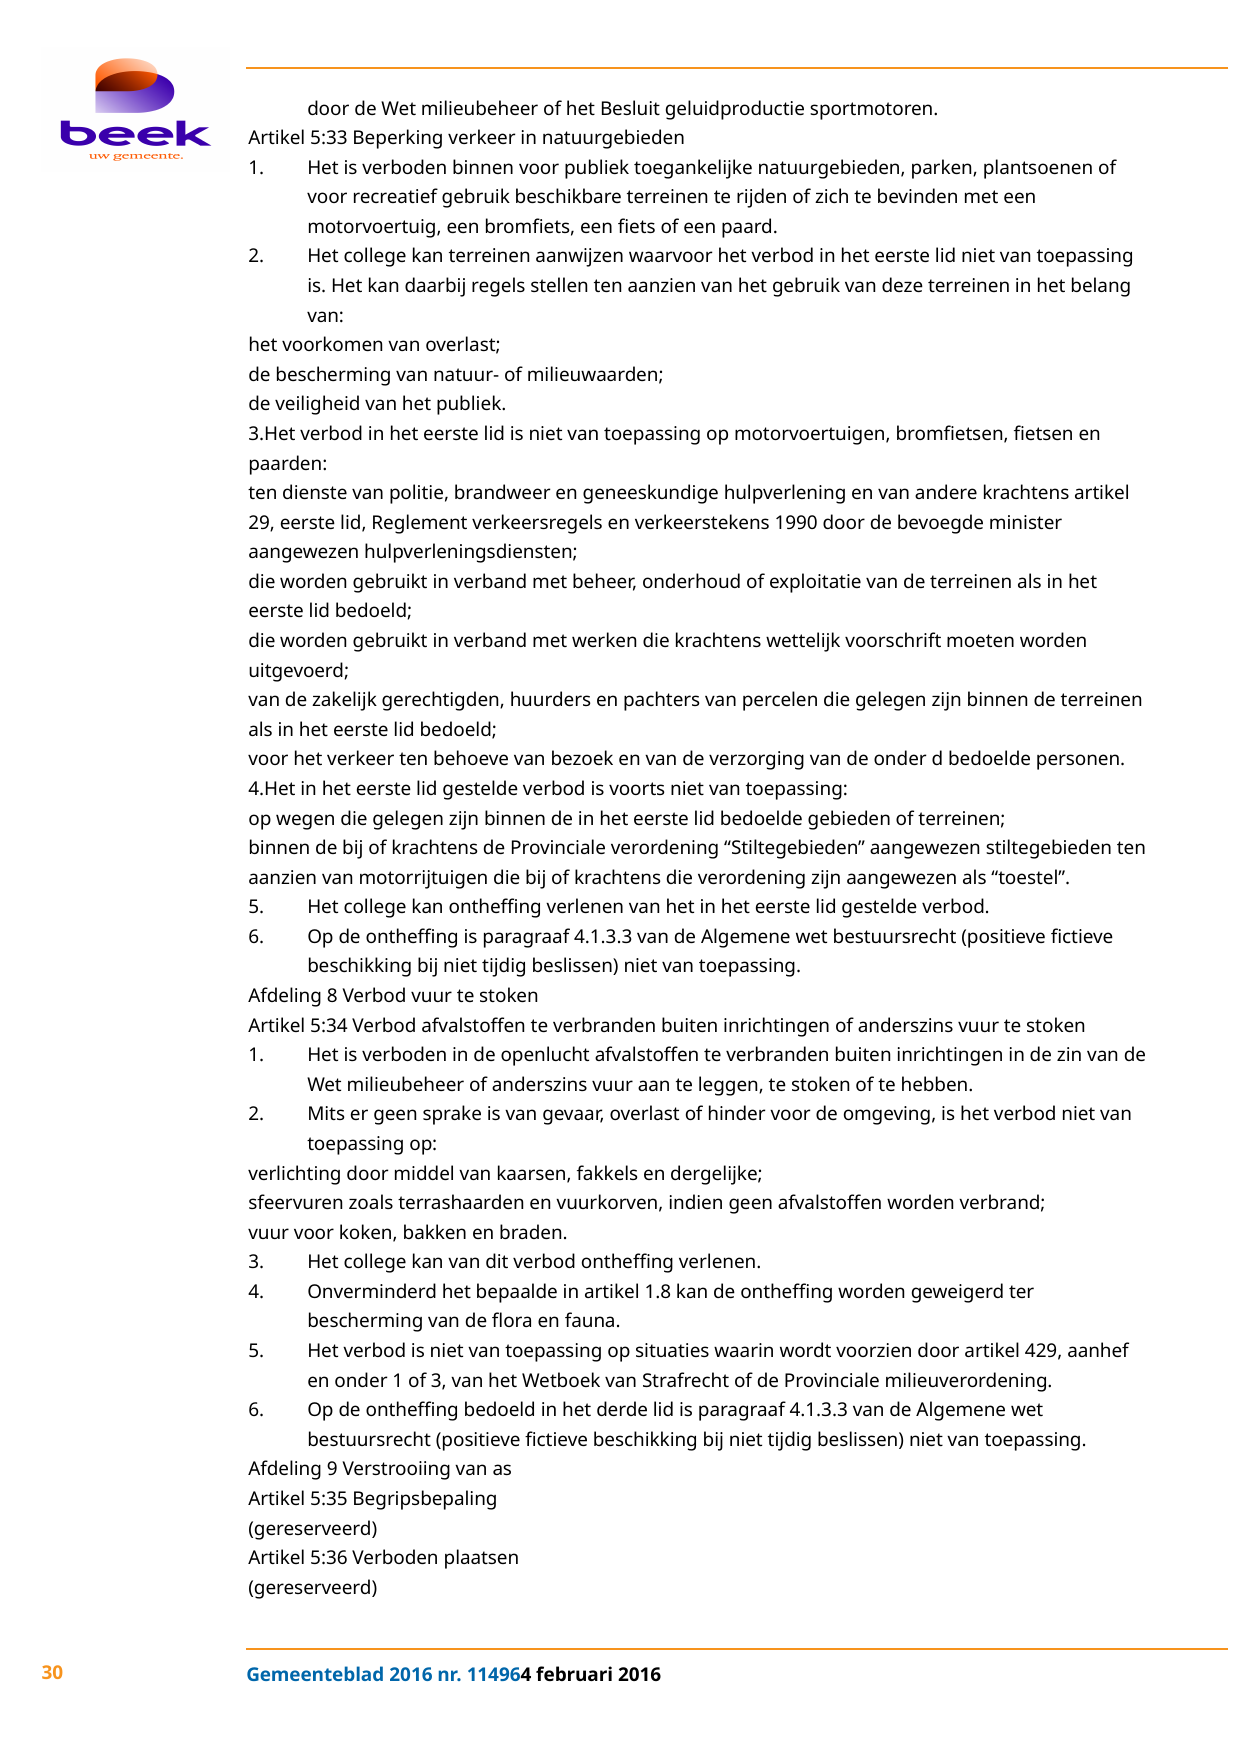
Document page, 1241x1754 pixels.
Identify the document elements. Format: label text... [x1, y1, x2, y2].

text binnen de bij of krachtens de Provinciale verordening “Stiltegebieden” aangewezen stiltegebieden ten aanzien van motorrijtuigen die bij of krachtens die verordening zijn aangewezen als “toestel”. [248, 834, 1152, 890]
text verlichting door middel van kaarsen, fakkels en dergelijke; [248, 1160, 1152, 1186]
text Artikel 5:33 Beperking verkeer in natuurgebieden [248, 124, 1152, 150]
list Het college kan ontheffing verlenen van het in het eerste lid gestelde verbod. [248, 893, 1152, 919]
text Afdeling 8 Verbod vuur te stoken [248, 982, 1152, 1008]
text (gereserveerd) [248, 1515, 1152, 1541]
text Afdeling 9 Verstrooiing van as [248, 1456, 1152, 1481]
picture [41, 47, 231, 172]
text de veiligheid van het publiek. [248, 391, 1152, 416]
text Artikel 5:34 Verbod afvalstoffen te verbranden buiten inrichtingen of anderszins vuur te stoken [248, 1012, 1152, 1038]
text Artikel 5:36 Verboden plaatsen [248, 1544, 1152, 1570]
list Op de ontheffing bedoeld in het derde lid is paragraaf 4.1.3.3 van de Algemene wet bestuursrecht (positieve fictieve beschikking bij niet tijdig beslissen) niet van toepassing. [248, 1396, 1152, 1452]
text die worden gebruikt in verband met beheer, onderhoud of exploitatie van de terreinen als in het eerste lid bedoeld; [248, 568, 1152, 623]
list Het college kan van dit verbod ontheffing verlenen. [248, 1248, 1152, 1274]
text 4.Het in het eerste lid gestelde verbod is voorts niet van toepassing: [248, 775, 1152, 801]
text voor het verkeer ten behoeve van bezoek en van de verzorging van de onder d bedoelde personen. [248, 746, 1152, 771]
list Het is verboden in de openlucht afvalstoffen te verbranden buiten inrichtingen in de zin van de Wet milieubeheer of anderszins vuur aan te leggen, te stoken of te hebben. [248, 1041, 1152, 1097]
text het voorkomen van overlast; [248, 331, 1152, 357]
list Mits er geen sprake is van gevaar, overlast of hinder voor de omgeving, is het verbod niet van toepassing op: [248, 1101, 1152, 1156]
text vuur voor koken, bakken en braden. [248, 1219, 1152, 1245]
list Op de ontheffing is paragraaf 4.1.3.3 van de Algemene wet bestuursrecht (positieve fictieve beschikking bij niet tijdig beslissen) niet van toepassing. [248, 923, 1152, 978]
text die worden gebruikt in verband met werken die krachtens wettelijk voorschrift moeten worden uitgevoerd; [248, 627, 1152, 683]
list Onverminderd het bepaalde in artikel 1.8 kan de ontheffing worden geweigerd ter bescherming van de flora en fauna. [248, 1278, 1152, 1333]
text op wegen die gelegen zijn binnen de in het eerste lid bedoelde gebieden of terreinen; [248, 805, 1152, 831]
text sfeervuren zoals terrashaarden en vuurkorven, indien geen afvalstoffen worden verbrand; [248, 1189, 1152, 1215]
list door de Wet milieubeheer of het Besluit geluidproductie sportmotoren. [248, 95, 1152, 121]
text ten dienste van politie, brandweer en geneeskundige hulpverlening en van andere krachtens artikel 29, eerste lid, Reglement verkeersregels en verkeerstekens 1990 door de bevoegde minister aangewezen hulpverleningsdiensten; [248, 479, 1152, 564]
text (gereserveerd) [248, 1574, 1152, 1600]
text van de zakelijk gerechtigden, huurders en pachters van percelen die gelegen zijn binnen de terreinen als in het eerste lid bedoeld; [248, 686, 1152, 742]
text de bescherming van natuur- of milieuwaarden; [248, 361, 1152, 387]
text 3.Het verbod in het eerste lid is niet van toepassing op motorvoertuigen, bromfietsen, fietsen en paarden: [248, 420, 1152, 476]
list Het college kan terreinen aanwijzen waarvoor het verbod in het eerste lid niet van toepassing is. Het kan daarbij regels stellen ten aanzien van het gebruik van deze terreinen in het belang van: [248, 243, 1152, 328]
list Het verbod is niet van toepassing op situaties waarin wordt voorzien door artikel 429, aanhef en onder 1 of 3, van het Wetboek van Strafrecht of de Provinciale milieuverordening. [248, 1337, 1152, 1393]
text Artikel 5:35 Begripsbepaling [248, 1485, 1152, 1511]
list Het is verboden binnen voor publiek toegankelijke natuurgebieden, parken, plantsoenen of voor recreatief gebruik beschikbare terreinen te rijden of zich te bevinden met een motorvoertuig, een bromfiets, een fiets of een paard. [248, 154, 1152, 239]
